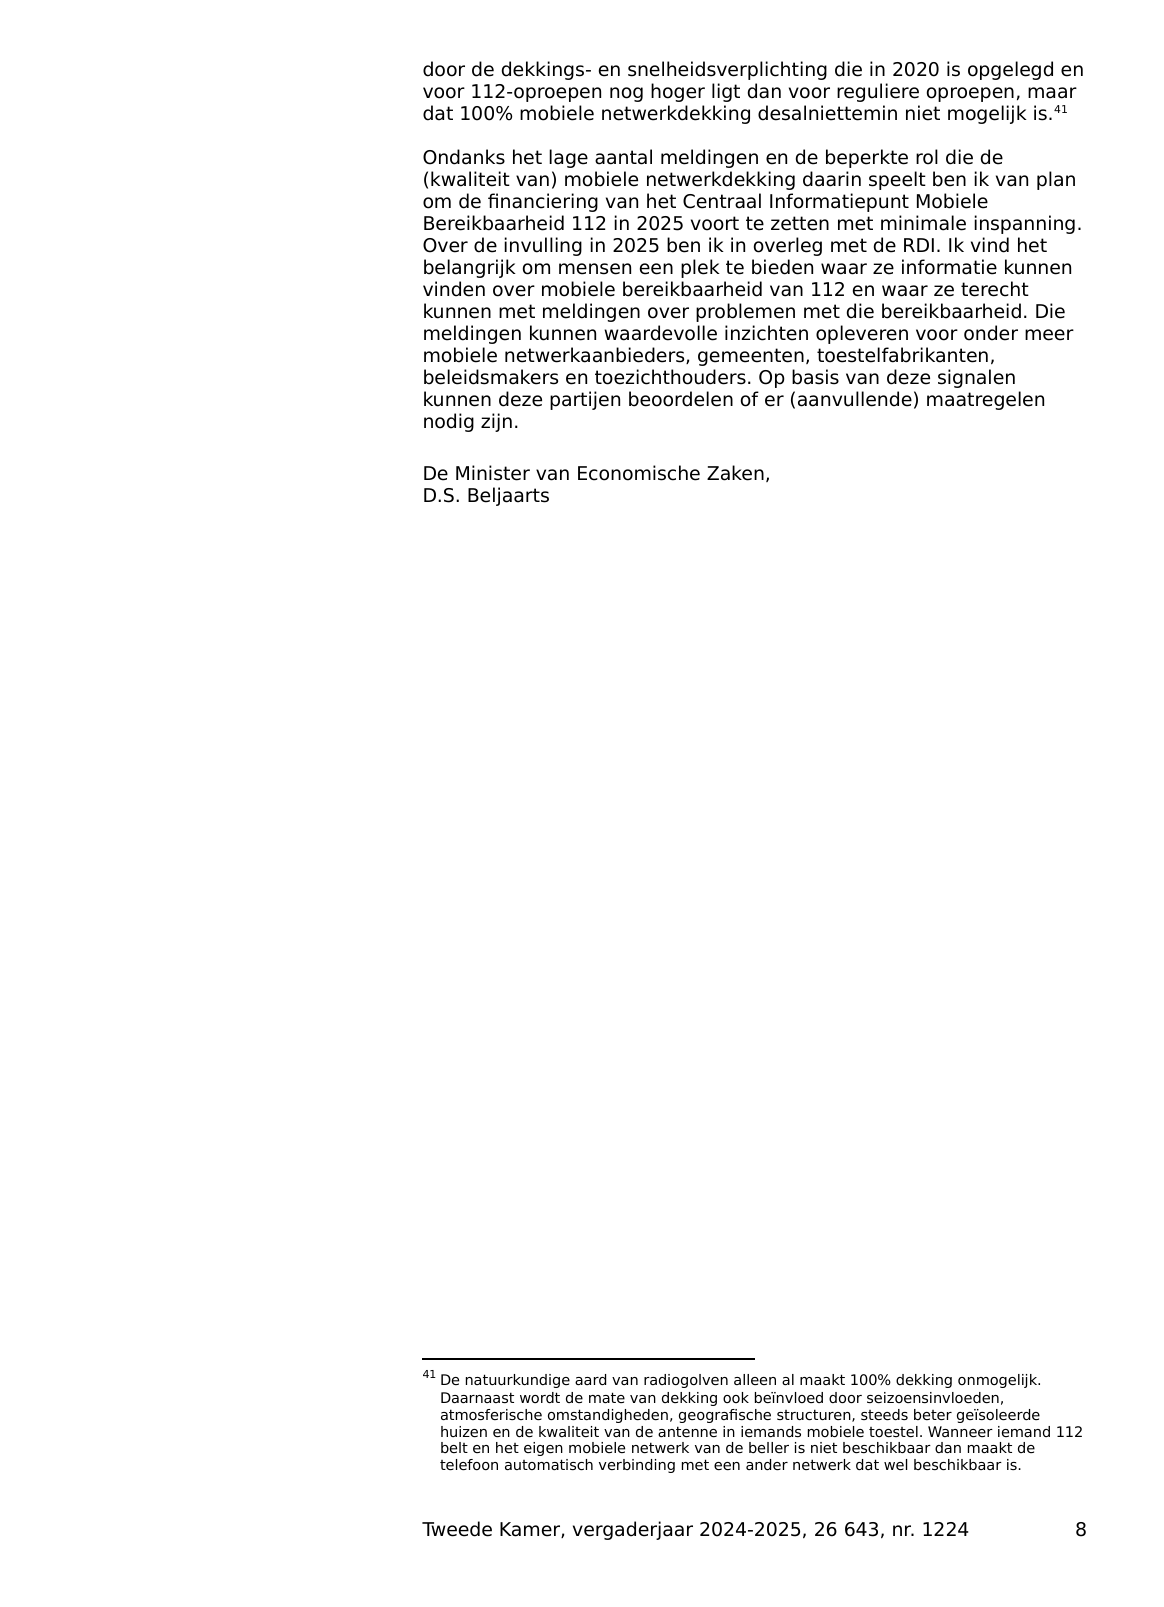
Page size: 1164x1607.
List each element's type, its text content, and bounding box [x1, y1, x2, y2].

text De Minister van Economische Zaken, D.S. Beljaarts [422, 463, 1087, 507]
text Ondanks het lage aantal meldingen en de beperkte rol die de (kwaliteit van) mobiele netwerkdekking daarin speelt ben ik van plan om de financiering van het Centraal Informatiepunt Mobiele Bereikbaarheid 112 in 2025 voort te zetten met minimale inspanning. Over de invulling in 2025 ben ik in overleg met de RDI. Ik vind het belangrijk om mensen een plek te bieden waar ze informatie kunnen vinden over mobiele bereikbaarheid van 112 en waar ze terecht kunnen met meldingen over problemen met die bereikbaarheid. Die meldingen kunnen waardevolle inzichten opleveren voor onder meer mobiele netwerkaanbieders, gemeenten, toestelfabrikanten, beleidsmakers en toezichthouders. Op basis van deze signalen kunnen deze partijen beoordelen of er (aanvullende) maatregelen nodig zijn. [422, 147, 1087, 433]
text door de dekkings- en snelheidsverplichting die in 2020 is opgelegd en voor 112-oproepen nog hoger ligt dan voor reguliere oproepen, maar dat 100% mobiele netwerkdekking desalniettemin niet mogelijk is. [422, 59, 1087, 125]
text De natuurkundige aard van radiogolven alleen al maakt 100% dekking onmogelijk. Daarnaast wordt de mate van dekking ook beïnvloed door seizoensinvloeden, atmosferische omstandigheden, geografische structuren, steeds beter geïsoleerde huizen en de kwaliteit van de antenne in iemands mobiele toestel. Wanneer iemand 112 belt en het eigen mobiele netwerk van de beller is niet beschikbaar dan maakt de telefoon automatisch verbinding met een ander netwerk dat wel beschikbaar is. [422, 1368, 1087, 1474]
